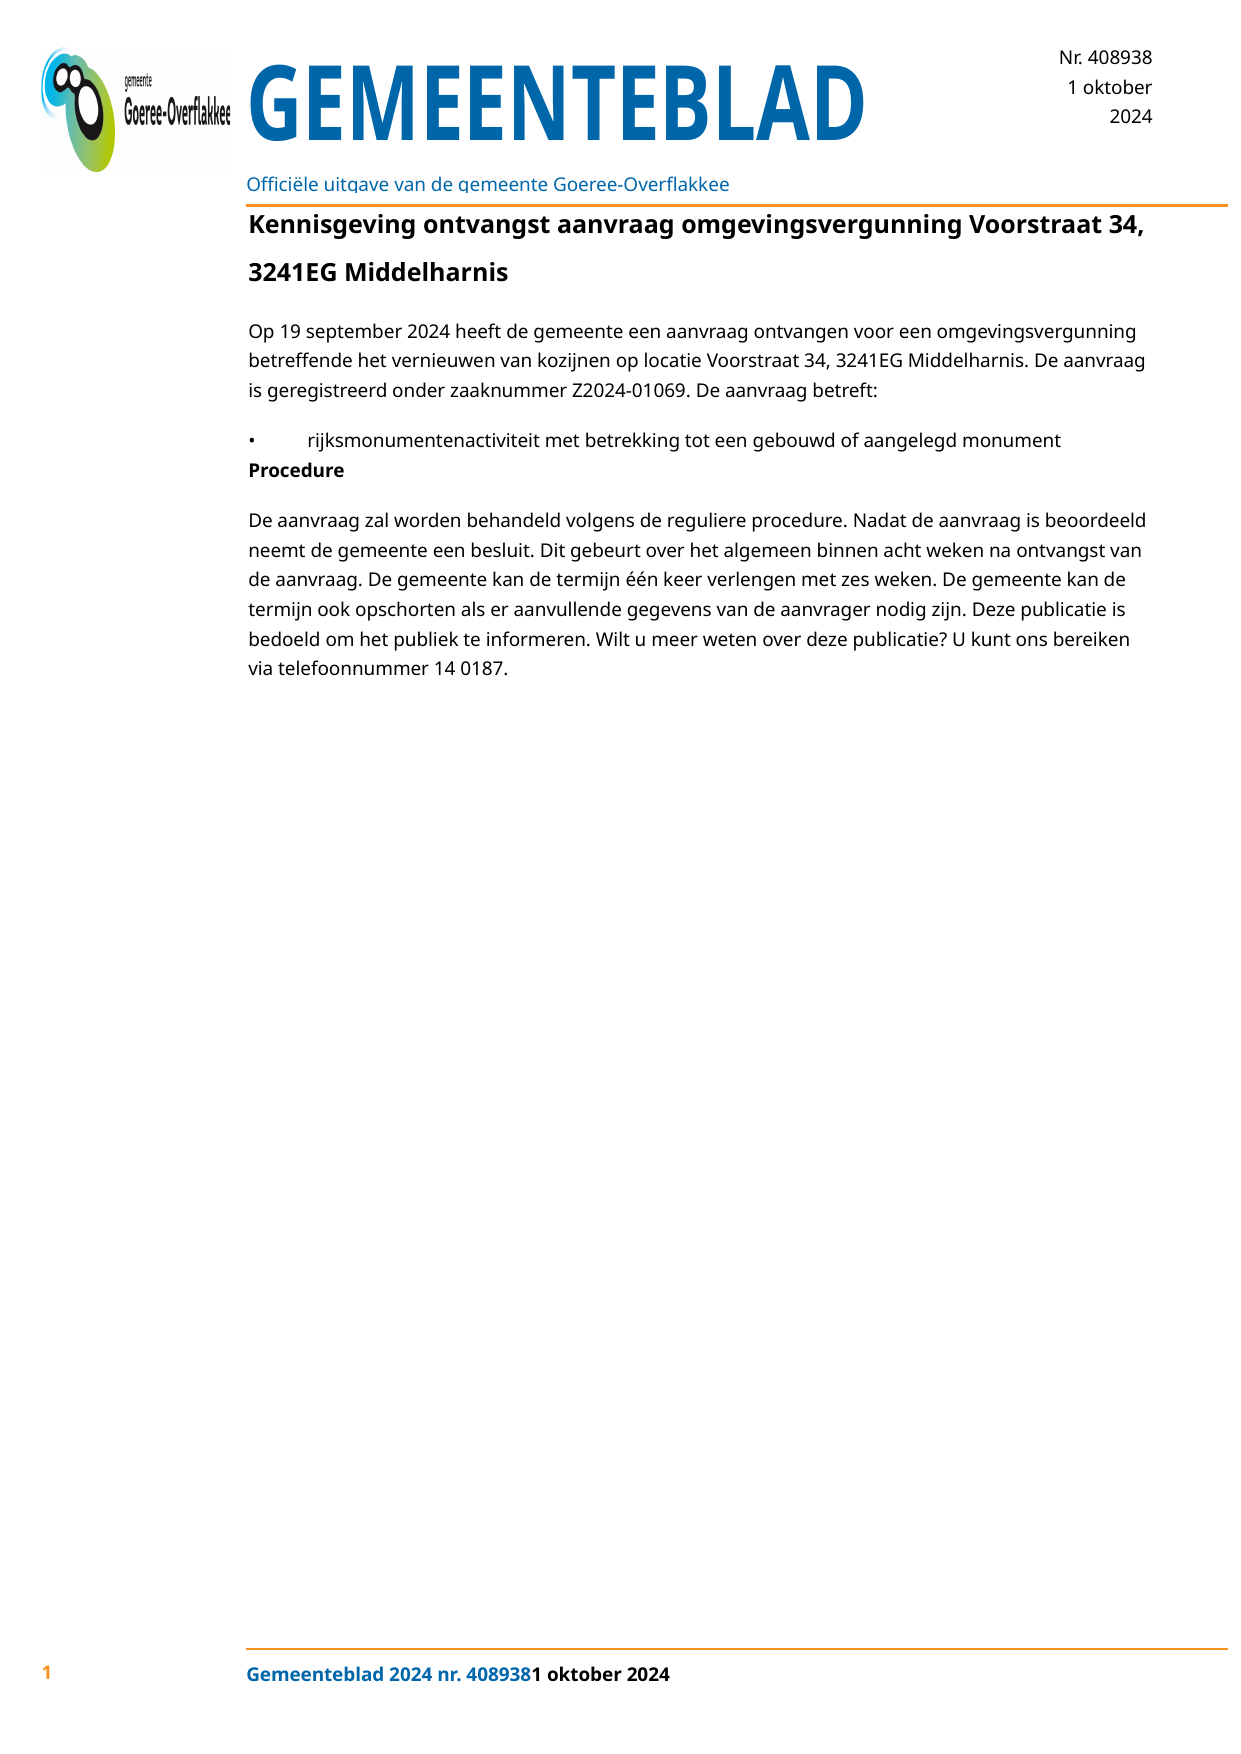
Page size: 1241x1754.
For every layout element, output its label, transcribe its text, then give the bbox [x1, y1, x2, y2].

picture [41, 47, 231, 172]
text Op 19 september 2024 heeft de gemeente een aanvraag ontvangen voor een omgevingsvergunning betreffende het vernieuwen van kozijnen op locatie Voorstraat 34, 3241EG Middelharnis. De aanvraag is geregistreerd onder zaaknummer Z2024-01069. De aanvraag betreft: [248, 318, 1152, 403]
text De aanvraag zal worden behandeld volgens de reguliere procedure. Nadat de aanvraag is beoordeeld neemt de gemeente een besluit. Dit gebeurt over het algemeen binnen acht weken na ontvangst van de aanvraag. De gemeente kan de termijn één keer verlengen met zes weken. De gemeente kan de termijn ook opschorten als er aanvullende gegevens van de aanvrager nodig zijn. Deze publicatie is bedoeld om het publiek te informeren. Wilt u meer weten over deze publicatie? U kunt ons bereiken via telefoonnummer 14 0187. [248, 507, 1152, 681]
text Procedure [248, 457, 1152, 483]
text Kennisgeving ontvangst aanvraag omgevingsvergunning Voorstraat 34, 3241EG Middelharnis [248, 207, 1152, 288]
list rijksmonumentenactiviteit met betrekking tot een gebouwd of aangelegd monument [248, 427, 1152, 453]
